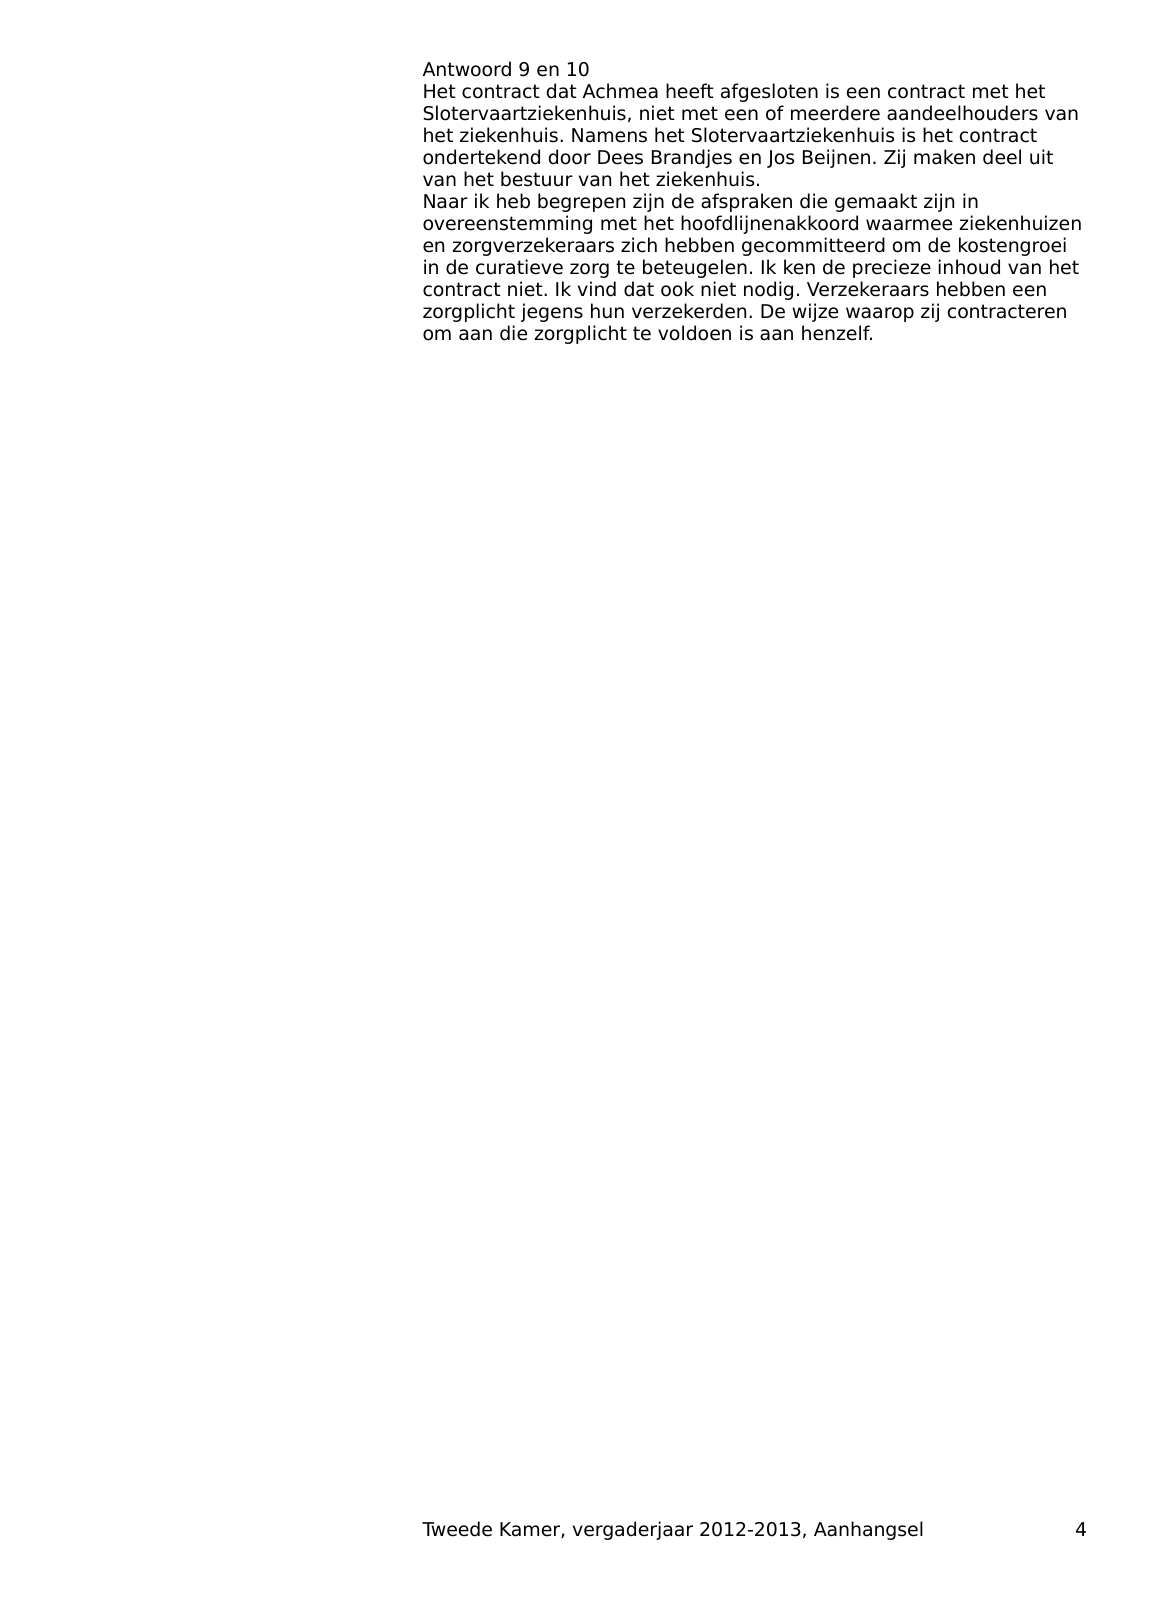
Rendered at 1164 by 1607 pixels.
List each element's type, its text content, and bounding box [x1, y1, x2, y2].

text Het contract dat Achmea heeft afgesloten is een contract met het Slotervaartziekenhuis, niet met een of meerdere aandeelhouders van het ziekenhuis. Namens het Slotervaartziekenhuis is het contract ondertekend door Dees Brandjes en Jos Beijnen. Zij maken deel uit van het bestuur van het ziekenhuis. [422, 81, 1087, 191]
text Antwoord 9 en 10 [422, 59, 1087, 81]
text Naar ik heb begrepen zijn de afspraken die gemaakt zijn in overeenstemming met het hoofdlijnenakkoord waarmee ziekenhuizen en zorgverzekeraars zich hebben gecommitteerd om de kostengroei in de curatieve zorg te beteugelen. Ik ken de precieze inhoud van het contract niet. Ik vind dat ook niet nodig. Verzekeraars hebben een zorgplicht jegens hun verzekerden. De wijze waarop zij contracteren om aan die zorgplicht te voldoen is aan henzelf. [422, 191, 1087, 345]
